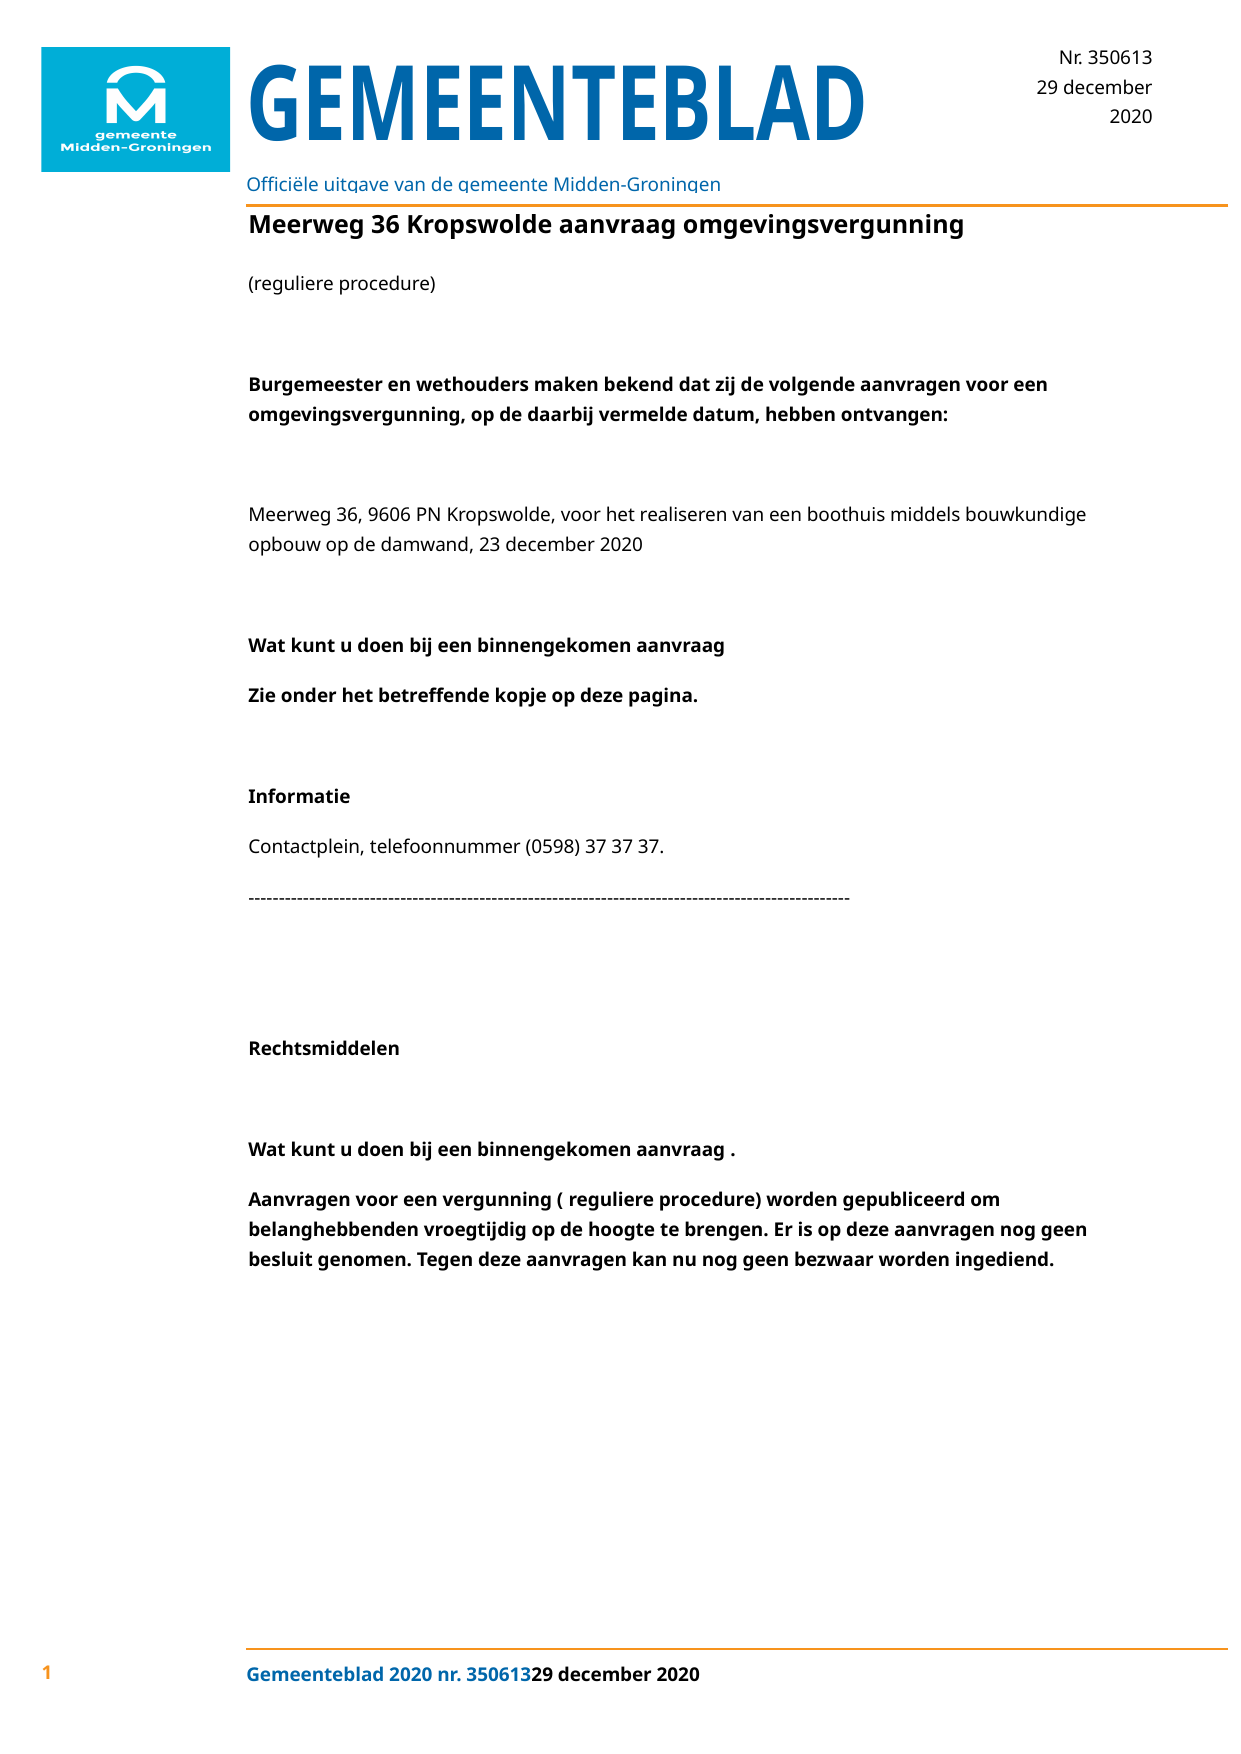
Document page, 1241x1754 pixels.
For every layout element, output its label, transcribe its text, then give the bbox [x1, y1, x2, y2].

text Aanvragen voor een vergunning ( reguliere procedure) worden gepubliceerd om belanghebbenden vroegtijdig op de hoogte te brengen. Er is op deze aanvragen nog geen besluit genomen. Tegen deze aanvragen kan nu nog geen bezwaar worden ingediend. [248, 1187, 1152, 1271]
picture [108, 66, 164, 82]
text Contactplein, telefoonnummer (0598) 37 37 37. [248, 834, 1152, 859]
text Informatie [248, 783, 1152, 809]
text Meerweg 36, 9606 PN Kropswolde, voor het realiseren van een boothuis middels bouwkundige opbouw op de damwand, 23 december 2020 [248, 502, 1152, 557]
text Meerweg 36 Kropswolde aanvraag omgevingsvergunning [248, 207, 1152, 241]
text Burgemeester en wethouders maken bekend dat zij de volgende aanvragen voor een omgevingsvergunning, op de daarbij vermelde datum, hebben ontvangen: [248, 371, 1152, 426]
text Wat kunt u doen bij een binnengekomen aanvraag . [248, 1136, 1152, 1162]
picture [107, 89, 165, 122]
text Wat kunt u doen bij een binnengekomen aanvraag [248, 632, 1152, 658]
picture [184, 146, 190, 153]
text --------------------------------------------------------------------------------------------------- [248, 884, 1152, 910]
text Zie onder het betreffende kopje op deze pagina. [248, 682, 1152, 708]
text (reguliere procedure) [248, 270, 1152, 296]
text Rechtsmiddelen [248, 1035, 1152, 1061]
